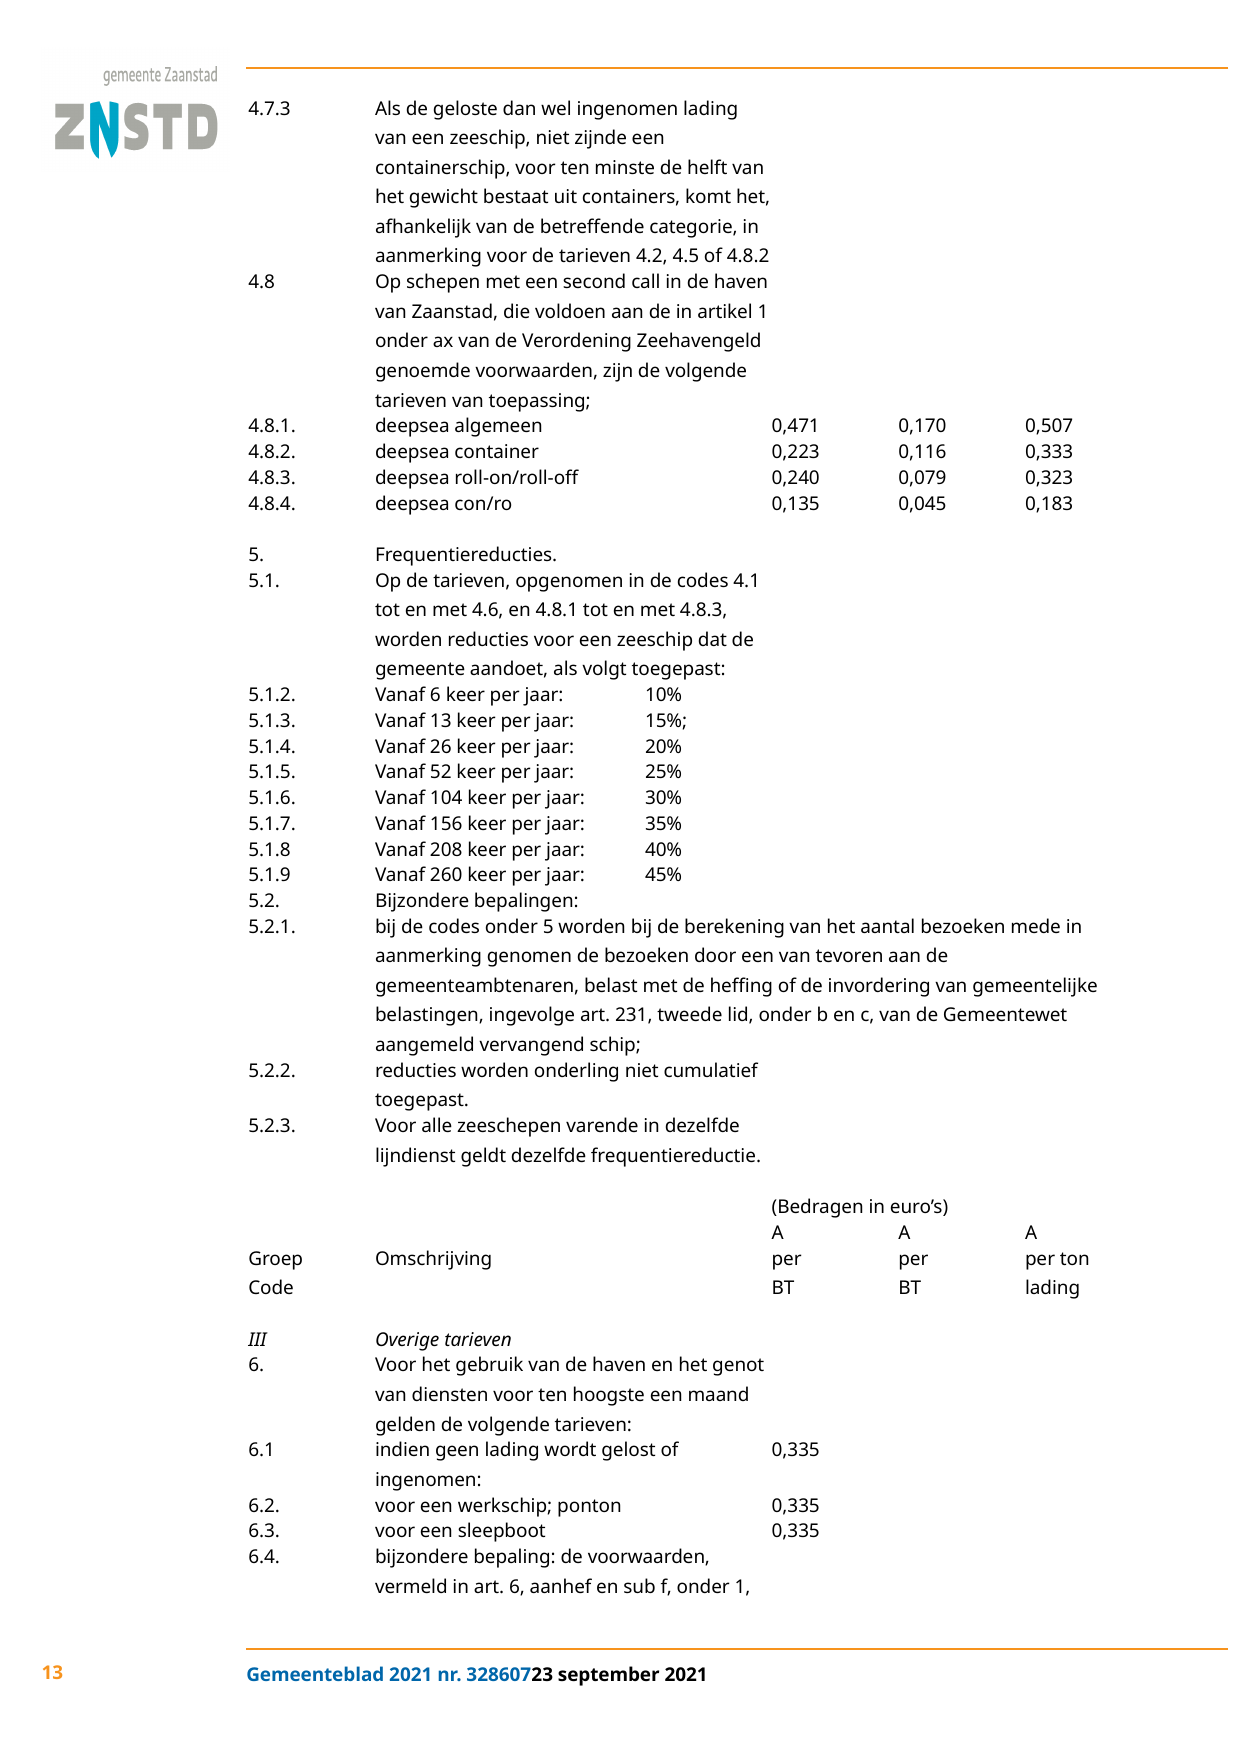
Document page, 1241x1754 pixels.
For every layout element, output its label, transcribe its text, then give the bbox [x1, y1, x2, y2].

table_cell [898, 784, 1025, 810]
table_cell bijzondere bepaling: de voorwaarden, vermeld in art. 6, aanhef en sub f, onder 1, [375, 1543, 771, 1598]
table_cell 6.3. [248, 1518, 375, 1543]
table_cell III [248, 1326, 375, 1352]
table_cell A [898, 1219, 1025, 1245]
table_cell [1025, 1436, 1152, 1492]
table_cell 5. [248, 541, 375, 567]
table_cell [1025, 810, 1152, 836]
table_cell [771, 733, 898, 758]
table_cell Vanaf 6 keer per jaar: [375, 681, 645, 707]
table_cell Vanaf 104 keer per jaar: [375, 784, 645, 810]
table_cell 35% [645, 810, 771, 836]
table_cell 0,323 [1025, 464, 1152, 490]
table_cell 6.4. [248, 1543, 375, 1598]
table_cell 5.1.7. [248, 810, 375, 836]
table_cell [898, 1326, 1025, 1352]
table_cell per ton lading [1025, 1245, 1152, 1300]
table_cell Vanaf 26 keer per jaar: [375, 733, 645, 758]
table_cell [248, 1219, 375, 1245]
table_cell [898, 541, 1025, 567]
table_cell 4.8.3. [248, 464, 375, 490]
table_cell 5.1.9 [248, 861, 375, 887]
table_cell [898, 515, 1025, 541]
table_cell [898, 567, 1025, 681]
table_cell [1025, 515, 1152, 541]
table_cell deepsea con/ro [375, 490, 771, 515]
table_cell 5.1.4. [248, 733, 375, 758]
table_cell 5.1.6. [248, 784, 375, 810]
table_cell Als de geloste dan wel ingenomen lading van een zeeschip, niet zijnde een containerschip, voor ten minste de helft van het gewicht bestaat uit containers, komt het, afhankelijk van de betreffende categorie, in aanmerking voor de tarieven 4.2, 4.5 of 4.8.2 [375, 95, 771, 268]
table_cell Overige tarieven [375, 1326, 771, 1352]
table_cell 5.1. [248, 567, 375, 681]
table_cell 5.1.8 [248, 836, 375, 861]
table_cell Voor het gebruik van de haven en het genot van diensten voor ten hoogste een maand gelden de volgende tarieven: [375, 1352, 771, 1436]
table_cell 20% [645, 733, 771, 758]
table_cell 4.7.3 [248, 95, 375, 268]
table_cell 4.8.1. [248, 413, 375, 438]
table_cell 0,135 [771, 490, 898, 515]
table_cell [1025, 1518, 1152, 1543]
table_cell [898, 707, 1025, 733]
table_cell [771, 784, 898, 810]
table_cell [1025, 1326, 1152, 1352]
table_cell [898, 1112, 1025, 1168]
table_cell Bijzondere bepalingen: [375, 887, 771, 913]
table_cell 0,079 [898, 464, 1025, 490]
table_cell 0,335 [771, 1436, 898, 1492]
table_cell [771, 810, 898, 836]
table_cell per BT [771, 1245, 898, 1300]
table_cell [771, 567, 898, 681]
table_cell 15%; [645, 707, 771, 733]
table_cell per BT [898, 1245, 1025, 1300]
table_cell [771, 1326, 898, 1352]
table_cell deepsea roll-on/roll-off [375, 464, 771, 490]
table_cell 0,183 [1025, 490, 1152, 515]
table_cell 25% [645, 759, 771, 784]
table_cell 4.8.4. [248, 490, 375, 515]
table_cell [898, 1543, 1025, 1598]
table_cell 45% [645, 861, 771, 887]
table_cell 5.1.2. [248, 681, 375, 707]
table_cell Frequentiereducties. [375, 541, 771, 567]
table_cell [771, 681, 898, 707]
table_cell [898, 681, 1025, 707]
table_cell [898, 810, 1025, 836]
table_cell [1025, 1543, 1152, 1598]
table_cell [375, 515, 771, 541]
table_cell [898, 1492, 1025, 1517]
table_cell voor een werkschip; ponton [375, 1492, 771, 1517]
table_cell Vanaf 156 keer per jaar: [375, 810, 645, 836]
table_cell [898, 95, 1025, 268]
table_cell [1025, 784, 1152, 810]
table_cell [898, 1436, 1025, 1492]
table_cell 6.1 [248, 1436, 375, 1492]
table_cell [898, 861, 1025, 887]
table_cell voor een sleepboot [375, 1518, 771, 1543]
table_cell [898, 733, 1025, 758]
table_cell [1025, 1112, 1152, 1168]
table_cell 0,045 [898, 490, 1025, 515]
table_cell [898, 1057, 1025, 1112]
table_cell Vanaf 52 keer per jaar: [375, 759, 645, 784]
table_cell Vanaf 13 keer per jaar: [375, 707, 645, 733]
table_cell Op schepen met een second call in de haven van Zaanstad, die voldoen aan de in artikel 1 onder ax van de Verordening Zeehavengeld genoemde voorwaarden, zijn de volgende tarieven van toepassing; [375, 269, 771, 412]
table_cell [898, 836, 1025, 861]
table_cell 0,333 [1025, 438, 1152, 464]
table_cell 0,335 [771, 1492, 898, 1517]
table_cell reducties worden onderling niet cumulatief toegepast. [375, 1057, 771, 1112]
table_cell 40% [645, 836, 771, 861]
table_cell [1025, 269, 1152, 412]
table_cell [771, 1057, 898, 1112]
table_cell [1025, 1057, 1152, 1112]
table_cell 5.1.5. [248, 759, 375, 784]
table_cell 5.2.2. [248, 1057, 375, 1112]
table_cell [771, 707, 898, 733]
table_cell 0,116 [898, 438, 1025, 464]
table_cell 5.2. [248, 887, 375, 913]
table_cell [898, 1352, 1025, 1436]
table_cell [771, 861, 898, 887]
table_cell 0,335 [771, 1518, 898, 1543]
table_cell 0,240 [771, 464, 898, 490]
table_cell [771, 1543, 898, 1598]
table_cell [1025, 541, 1152, 567]
table_cell [771, 95, 898, 268]
table_cell [1025, 1352, 1152, 1436]
table_cell [898, 887, 1025, 913]
table_cell 6. [248, 1352, 375, 1436]
table_cell [1025, 567, 1152, 681]
table_cell A [1025, 1219, 1152, 1245]
table_cell indien geen lading wordt gelost of ingenomen: [375, 1436, 771, 1492]
table_cell [1025, 733, 1152, 758]
table_cell Groep Code [248, 1245, 375, 1300]
table_cell 0,223 [771, 438, 898, 464]
table_cell [771, 1352, 898, 1436]
table_cell [771, 515, 898, 541]
table_cell [1025, 861, 1152, 887]
table_cell [771, 887, 898, 913]
table_cell Vanaf 260 keer per jaar: [375, 861, 645, 887]
table_cell [1025, 95, 1152, 268]
table_cell 0,507 [1025, 413, 1152, 438]
table_cell [898, 1518, 1025, 1543]
table_cell deepsea algemeen [375, 413, 771, 438]
table_cell [771, 269, 898, 412]
table_cell [898, 269, 1025, 412]
table_cell 10% [645, 681, 771, 707]
table_cell Voor alle zeeschepen varende in dezelfde lijndienst geldt dezelfde frequentiereductie. [375, 1112, 771, 1168]
table_cell [771, 836, 898, 861]
table_cell [375, 1219, 771, 1245]
table_cell [248, 1300, 1152, 1326]
table_cell 5.1.3. [248, 707, 375, 733]
table_cell [1025, 707, 1152, 733]
table_cell [1025, 887, 1152, 913]
table_cell [898, 759, 1025, 784]
table_cell [1025, 1492, 1152, 1517]
table_cell [1025, 759, 1152, 784]
table_cell bij de codes onder 5 worden bij de berekening van het aantal bezoeken mede in aanmerking genomen de bezoeken door een van tevoren aan de gemeenteambtenaren, belast met de heffing of de invordering van gemeentelijke belastingen, ingevolge art. 231, tweede lid, onder b en c, van de Gemeentewet aangemeld vervangend schip; [375, 913, 1152, 1057]
table_cell [1025, 681, 1152, 707]
table_cell [771, 1112, 898, 1168]
table_cell [248, 515, 375, 541]
table_cell (Bedragen in euro’s) [771, 1193, 1152, 1219]
table_cell A [771, 1219, 898, 1245]
table_cell 4.8.2. [248, 438, 375, 464]
table_cell 5.2.1. [248, 913, 375, 1057]
table_cell 6.2. [248, 1492, 375, 1517]
table_cell [1025, 836, 1152, 861]
picture [41, 47, 231, 172]
table_cell 4.8 [248, 269, 375, 412]
table_cell [771, 541, 898, 567]
table_cell [375, 1193, 771, 1219]
table_cell deepsea container [375, 438, 771, 464]
table_cell [248, 1193, 375, 1219]
table_cell Vanaf 208 keer per jaar: [375, 836, 645, 861]
table_cell Omschrijving [375, 1245, 771, 1300]
table_cell 0,471 [771, 413, 898, 438]
table_cell 30% [645, 784, 771, 810]
table_cell 5.2.3. [248, 1112, 375, 1168]
table_cell [771, 759, 898, 784]
table_cell Op de tarieven, opgenomen in de codes 4.1 tot en met 4.6, en 4.8.1 tot en met 4.8.3, worden reducties voor een zeeschip dat de gemeente aandoet, als volgt toegepast: [375, 567, 771, 681]
table_cell 0,170 [898, 413, 1025, 438]
table_cell [248, 1168, 1152, 1193]
